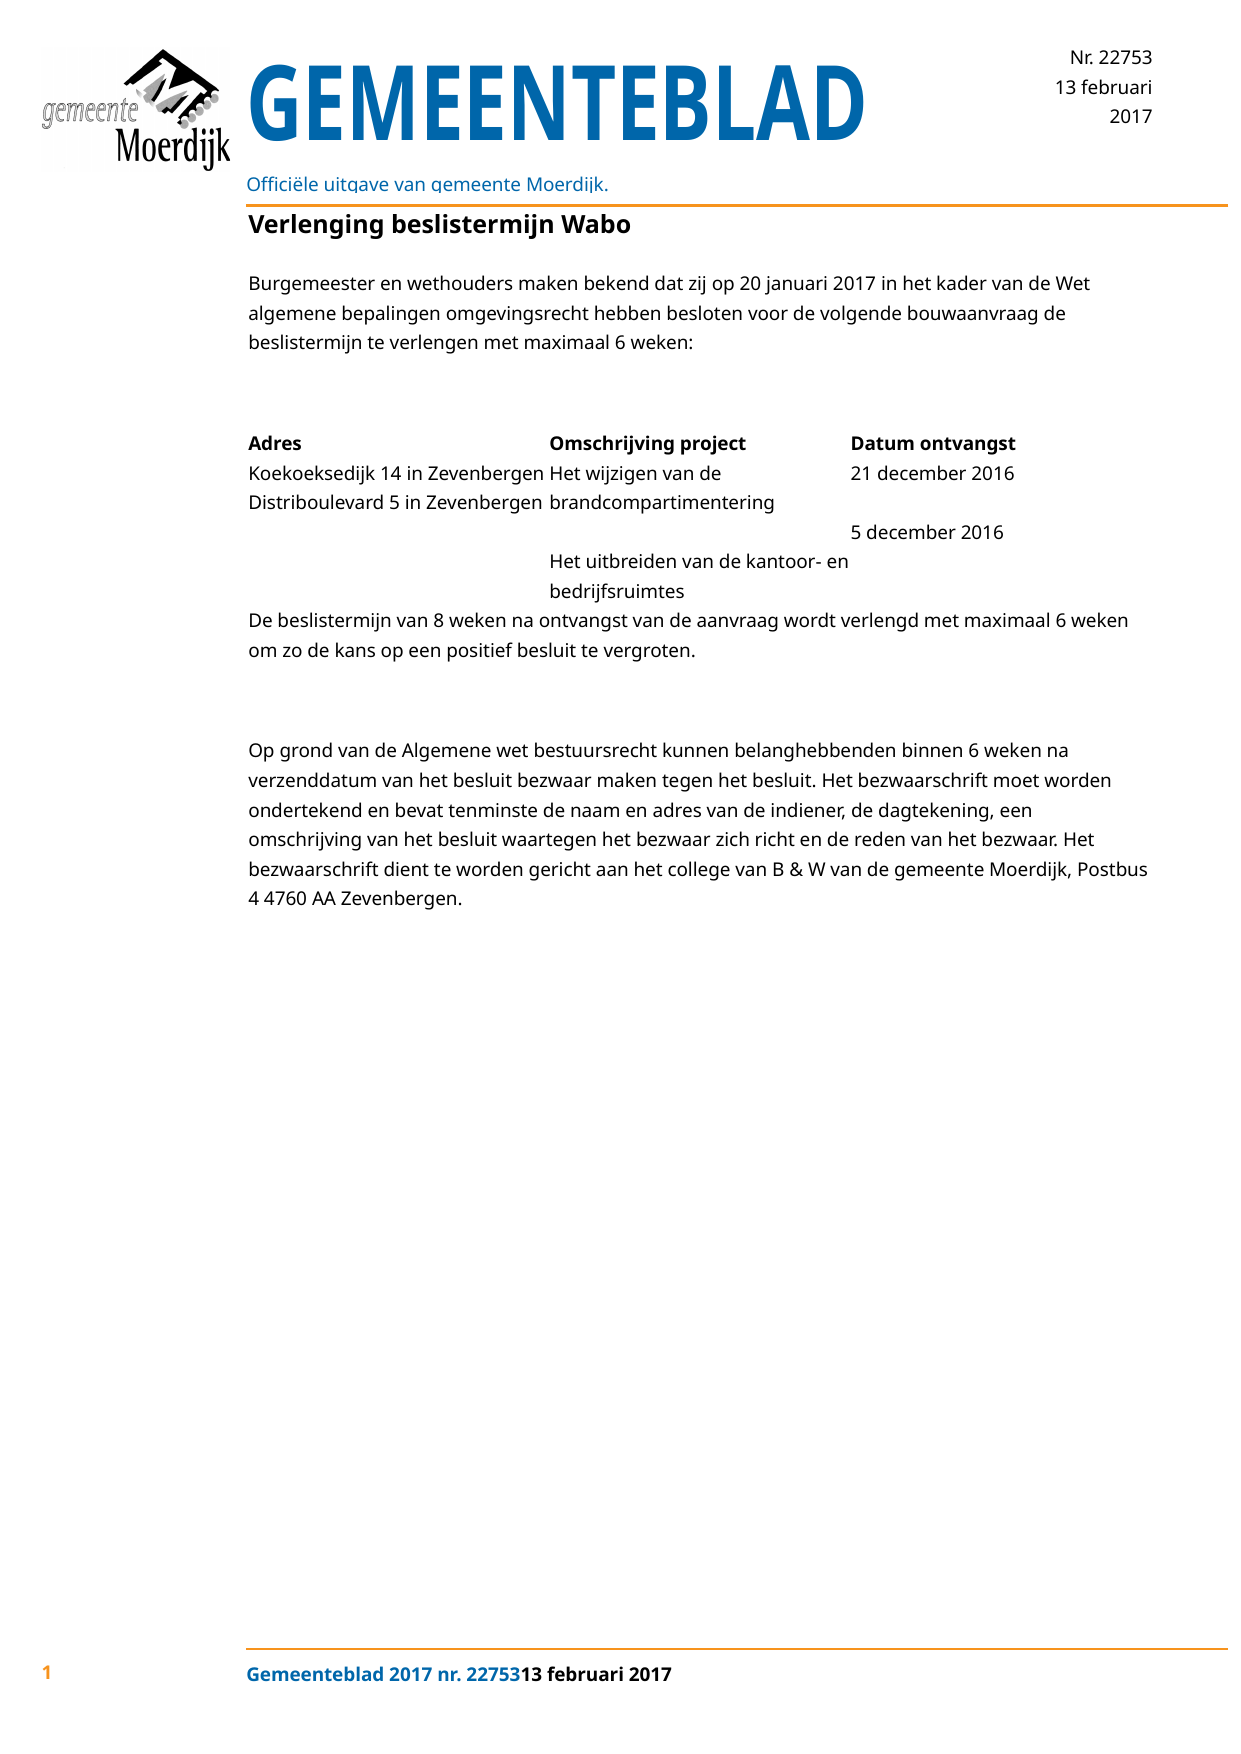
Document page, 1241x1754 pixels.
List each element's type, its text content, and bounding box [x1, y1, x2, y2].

table_header Datum ontvangst 21 december 2016 5 december 2016 [850, 430, 1152, 604]
text Burgemeester en wethouders maken bekend dat zij op 20 januari 2017 in het kader van de Wet algemene bepalingen omgevingsrecht hebben besloten voor de volgende bouwaanvraag de beslistermijn te verlengen met maximaal 6 weken: [248, 270, 1152, 355]
table_header Omschrijving project Het wijzigen van de brandcompartimentering Het uitbreiden van de kantoor- en bedrijfsruimtes [549, 430, 850, 604]
picture [41, 47, 231, 172]
text De beslistermijn van 8 weken na ontvangst van de aanvraag wordt verlengd met maximaal 6 weken om zo de kans op een positief besluit te vergroten. [248, 607, 1152, 663]
table_header Adres Koekoeksedijk 14 in Zevenbergen Distriboulevard 5 in Zevenbergen [248, 430, 549, 604]
text Op grond van de Algemene wet bestuursrecht kunnen belanghebbenden binnen 6 weken na verzenddatum van het besluit bezwaar maken tegen het besluit. Het bezwaarschrift moet worden ondertekend en bevat tenminste de naam en adres van de indiener, de dagtekening, een omschrijving van het besluit waartegen het bezwaar zich richt en de reden van het bezwaar. Het bezwaarschrift dient te worden gericht aan het college van B & W van de gemeente Moerdijk, Postbus 4 4760 AA Zevenbergen. [248, 738, 1152, 911]
text Verlenging beslistermijn Wabo [248, 207, 1152, 241]
